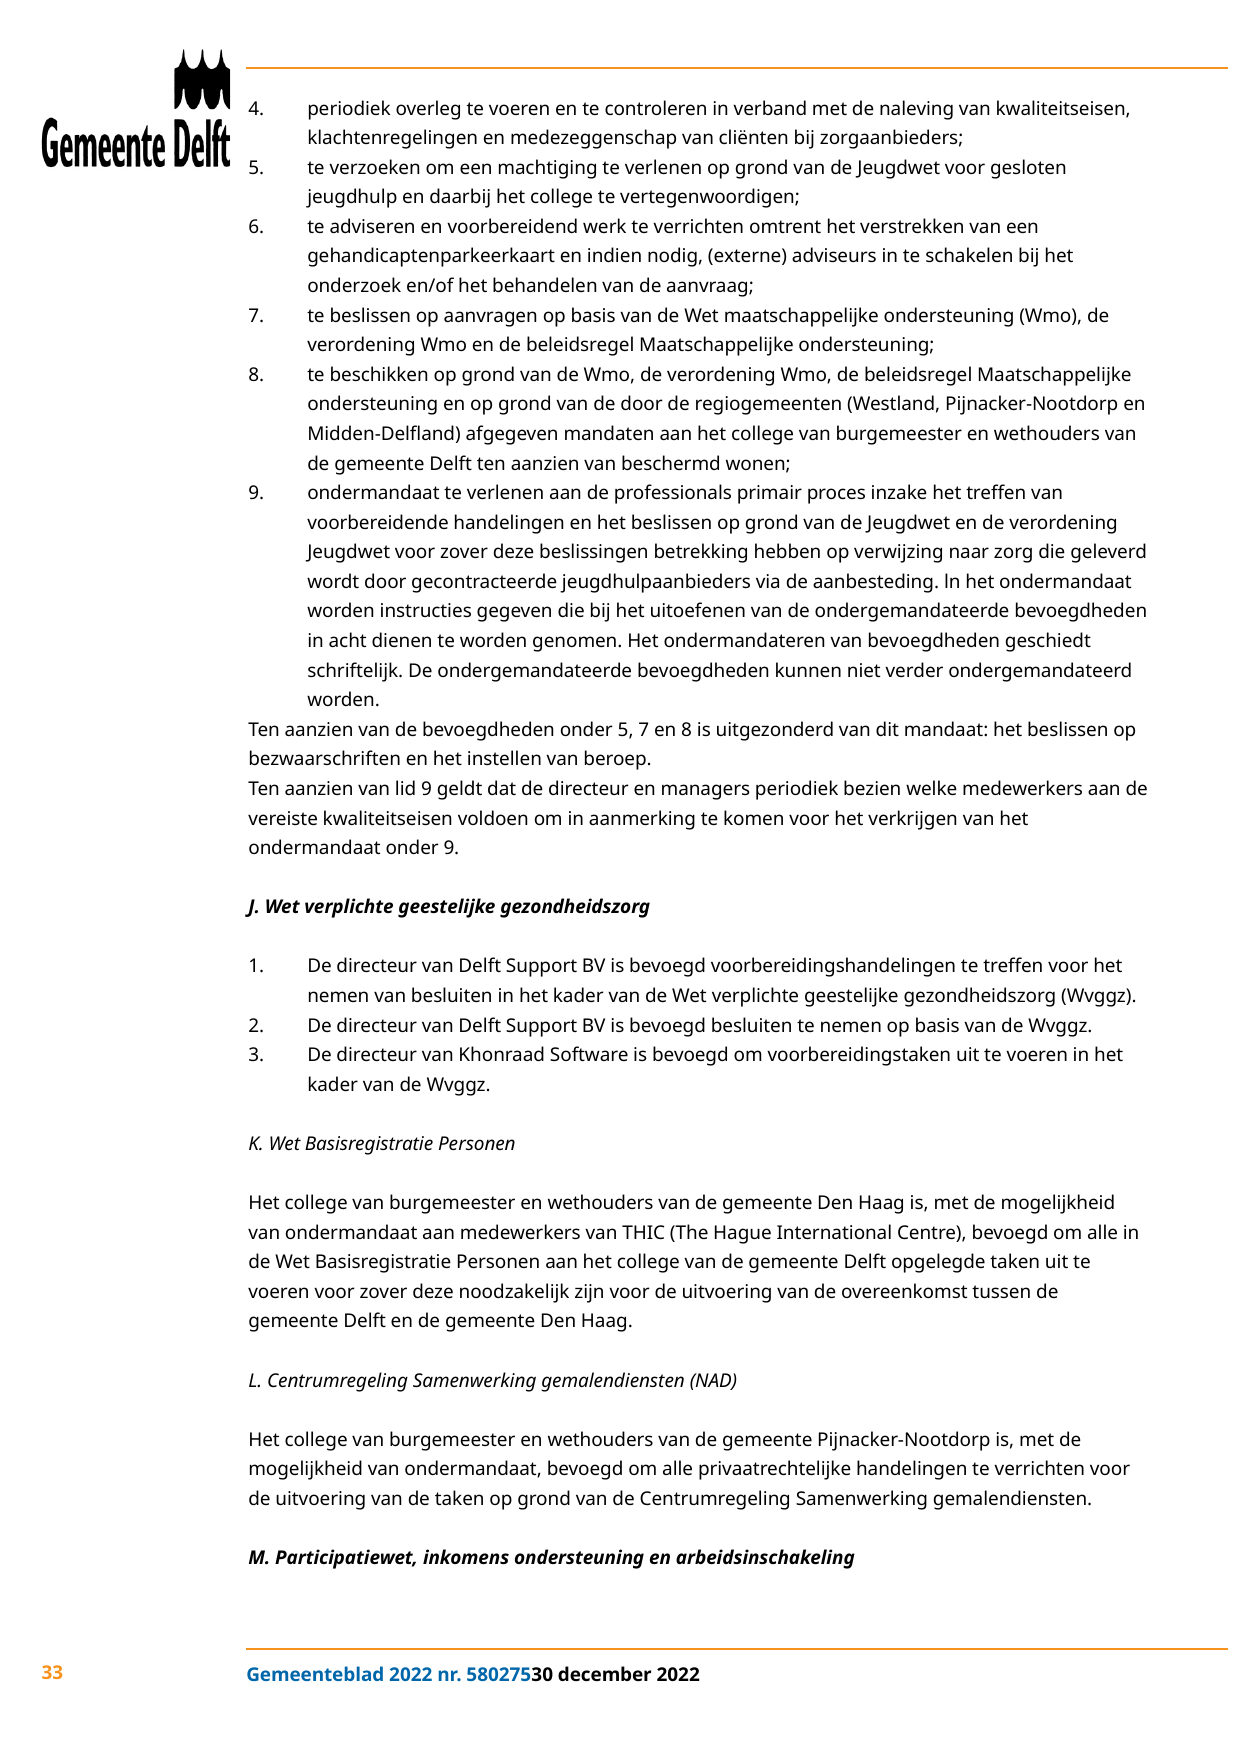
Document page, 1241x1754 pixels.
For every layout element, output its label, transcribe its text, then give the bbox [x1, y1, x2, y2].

list De directeur van Delft Support BV is bevoegd voorbereidingshandelingen te treffen voor het nemen van besluiten in het kader van de Wet verplichte geestelijke gezondheidszorg (Wvggz). [248, 953, 1152, 1008]
list te beslissen op aanvragen op basis van de Wet maatschappelijke ondersteuning (Wmo), de verordening Wmo en de beleidsregel Maatschappelijke ondersteuning; [248, 302, 1152, 357]
text Het college van burgemeester en wethouders van de gemeente Den Haag is, met de mogelijkheid van ondermandaat aan medewerkers van THIC (The Hague International Centre), bevoegd om alle in de Wet Basisregistratie Personen aan het college van de gemeente Delft opgelegde taken uit te voeren voor zover deze noodzakelijk zijn voor de uitvoering van de overeenkomst tussen de gemeente Delft en de gemeente Den Haag. [248, 1189, 1152, 1333]
list te beschikken op grond van de Wmo, de verordening Wmo, de beleidsregel Maatschappelijke ondersteuning en op grond van de door de regiogemeenten (Westland, Pijnacker-Nootdorp en Midden-Delfland) afgegeven mandaten aan het college van burgemeester en wethouders van de gemeente Delft ten aanzien van beschermd wonen; [248, 361, 1152, 476]
list periodiek overleg te voeren en te controleren in verband met de naleving van kwaliteitseisen, klachtenregelingen en medezeggenschap van cliënten bij zorgaanbieders; [248, 95, 1152, 150]
text L. Centrumregeling Samenwerking gemalendiensten (NAD) [248, 1367, 1152, 1393]
text K. Wet Basisregistratie Personen [248, 1130, 1152, 1156]
picture [41, 47, 231, 172]
list De directeur van Delft Support BV is bevoegd besluiten te nemen op basis van de Wvggz. [248, 1012, 1152, 1038]
text M. Participatiewet, inkomens ondersteuning en arbeidsinschakeling [248, 1544, 1152, 1570]
text Ten aanzien van lid 9 geldt dat de directeur en managers periodiek bezien welke medewerkers aan de vereiste kwaliteitseisen voldoen om in aanmerking te komen voor het verkrijgen van het ondermandaat onder 9. [248, 775, 1152, 860]
list te adviseren en voorbereidend werk te verrichten omtrent het verstrekken van een gehandicaptenparkeerkaart en indien nodig, (externe) adviseurs in te schakelen bij het onderzoek en/of het behandelen van de aanvraag; [248, 213, 1152, 298]
list ondermandaat te verlenen aan de professionals primair proces inzake het treffen van voorbereidende handelingen en het beslissen op grond van de Jeugdwet en de verordening Jeugdwet voor zover deze beslissingen betrekking hebben op verwijzing naar zorg die geleverd wordt door gecontracteerde jeugdhulpaanbieders via de aanbesteding. ln het ondermandaat worden instructies gegeven die bij het uitoefenen van de ondergemandateerde bevoegdheden in acht dienen te worden genomen. Het ondermandateren van bevoegdheden geschiedt schriftelijk. De ondergemandateerde bevoegdheden kunnen niet verder ondergemandateerd worden. [248, 479, 1152, 712]
text Het college van burgemeester en wethouders van de gemeente Pijnacker-Nootdorp is, met de mogelijkheid van ondermandaat, bevoegd om alle privaatrechtelijke handelingen te verrichten voor de uitvoering van de taken op grond van de Centrumregeling Samenwerking gemalendiensten. [248, 1426, 1152, 1511]
list De directeur van Khonraad Software is bevoegd om voorbereidingstaken uit te voeren in het kader van de Wvggz. [248, 1041, 1152, 1097]
text J. Wet verplichte geestelijke gezondheidszorg [248, 893, 1152, 919]
text Ten aanzien van de bevoegdheden onder 5, 7 en 8 is uitgezonderd van dit mandaat: het beslissen op bezwaarschriften en het instellen van beroep. [248, 716, 1152, 771]
list te verzoeken om een machtiging te verlenen op grond van de Jeugdwet voor gesloten jeugdhulp en daarbij het college te vertegenwoordigen; [248, 154, 1152, 209]
